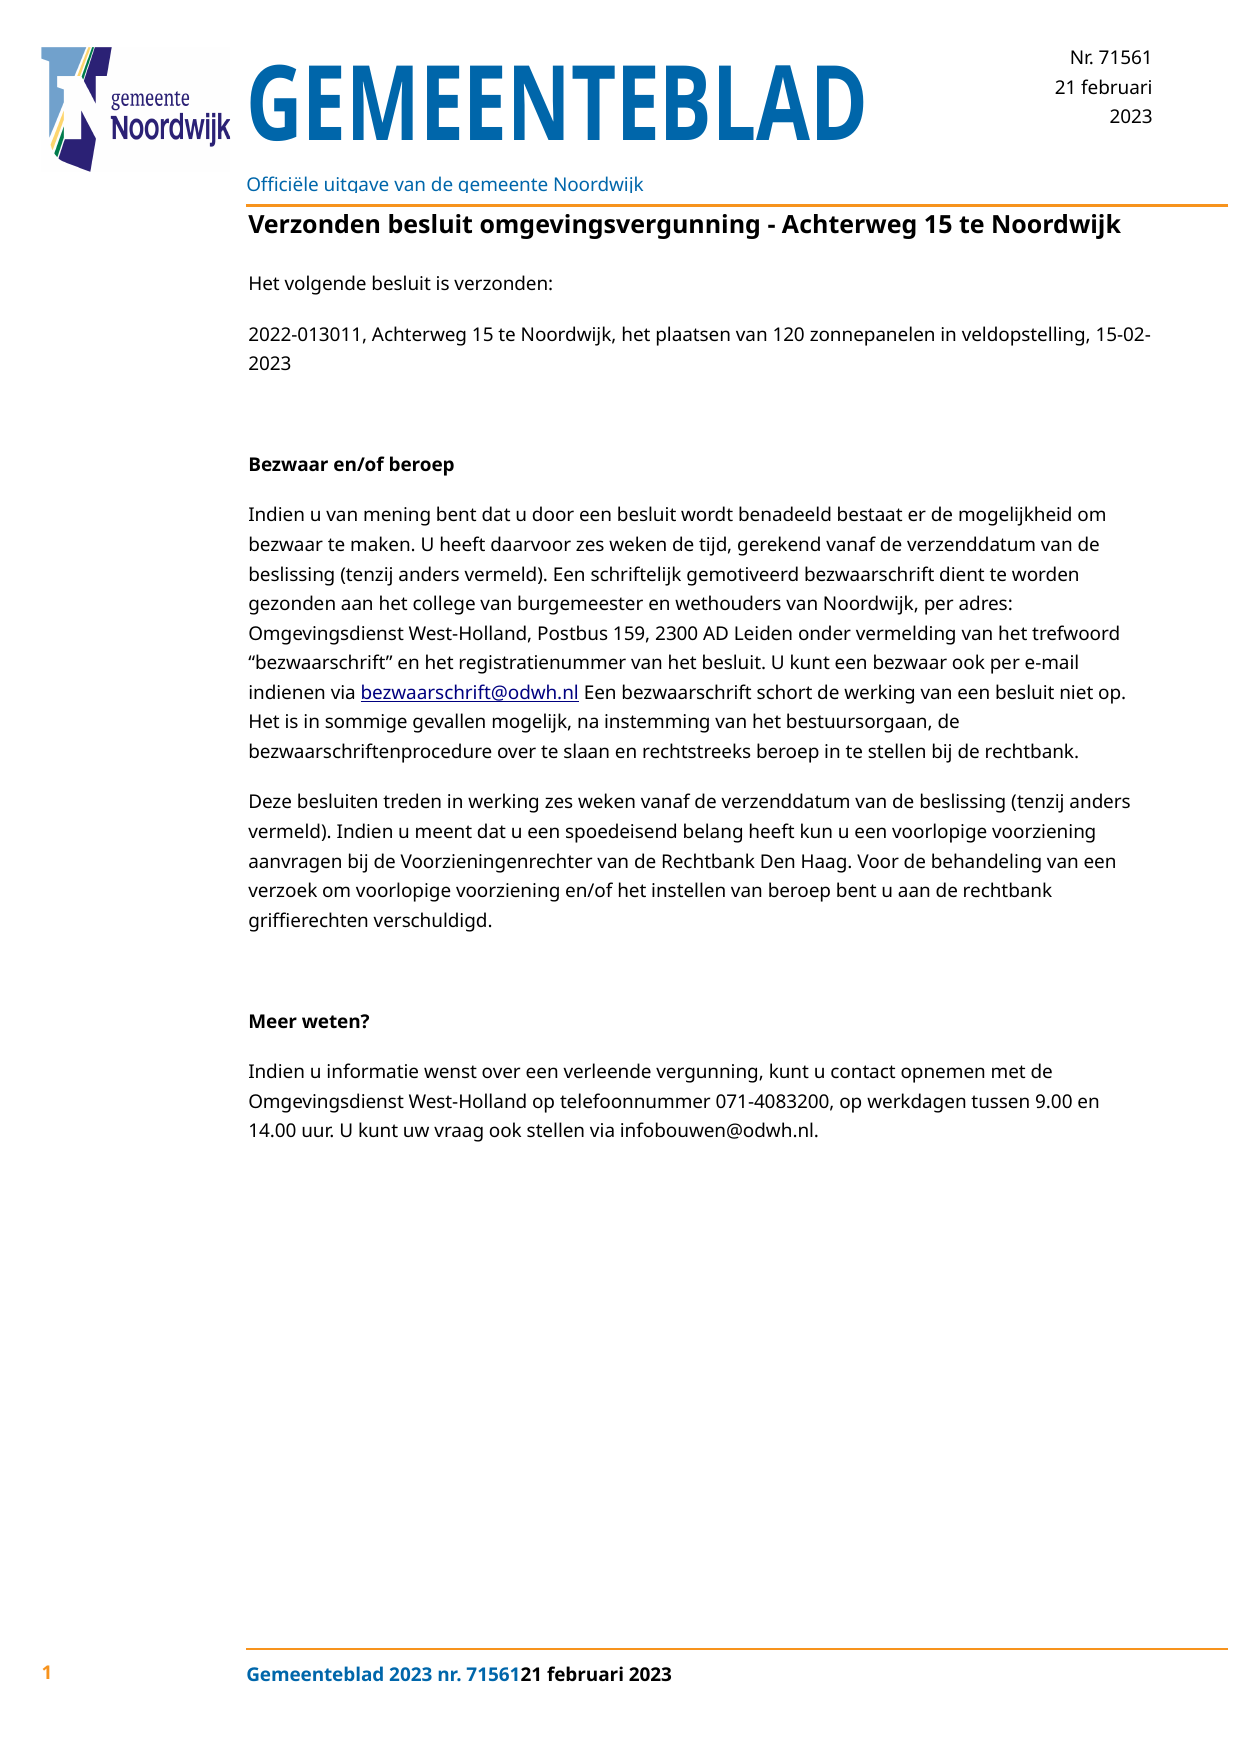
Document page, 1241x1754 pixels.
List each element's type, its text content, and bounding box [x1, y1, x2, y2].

text Meer weten? [248, 1008, 1152, 1033]
text Bezwaar en/of beroep [248, 451, 1152, 477]
text Deze besluiten treden in werking zes weken vanaf de verzenddatum van de beslissing (tenzij anders vermeld). Indien u meent dat u een spoedeisend belang heeft kun u een voorlopige voorziening aanvragen bij de Voorzieningenrechter van de Rechtbank Den Haag. Voor de behandeling van een verzoek om voorlopige voorziening en/of het instellen van beroep bent u aan de rechtbank griffierechten verschuldigd. [248, 789, 1152, 933]
text 2022-013011, Achterweg 15 te Noordwijk, het plaatsen van 120 zonnepanelen in veldopstelling, 15-02-2023 [248, 321, 1152, 376]
text Het volgende besluit is verzonden: [248, 270, 1152, 296]
text Indien u van mening bent dat u door een besluit wordt benadeeld bestaat er de mogelijkheid om bezwaar te maken. U heeft daarvoor zes weken de tijd, gerekend vanaf de verzenddatum van de beslissing (tenzij anders vermeld). Een schriftelijk gemotiveerd bezwaarschrift dient te worden gezonden aan het college van burgemeester en wethouders van Noordwijk, per adres: Omgevingsdienst West-Holland, Postbus 159, 2300 AD Leiden onder vermelding van het trefwoord “bezwaarschrift” en het registratienummer van het besluit. U kunt een bezwaar ook per e-mail indienen via bezwaarschrift@odwh.nl Een bezwaarschrift schort de werking van een besluit niet op. Het is in sommige gevallen mogelijk, na instemming van het bestuursorgaan, de bezwaarschriftenprocedure over te slaan en rechtstreeks beroep in te stellen bij de rechtbank. [248, 502, 1152, 764]
picture [41, 47, 231, 172]
text Indien u informatie wenst over een verleende vergunning, kunt u contact opnemen met de Omgevingsdienst West-Holland op telefoonnummer 071-4083200, op werkdagen tussen 9.00 en 14.00 uur. U kunt uw vraag ook stellen via infobouwen@odwh.nl. [248, 1058, 1152, 1143]
text Verzonden besluit omgevingsvergunning - Achterweg 15 te Noordwijk [248, 207, 1152, 241]
